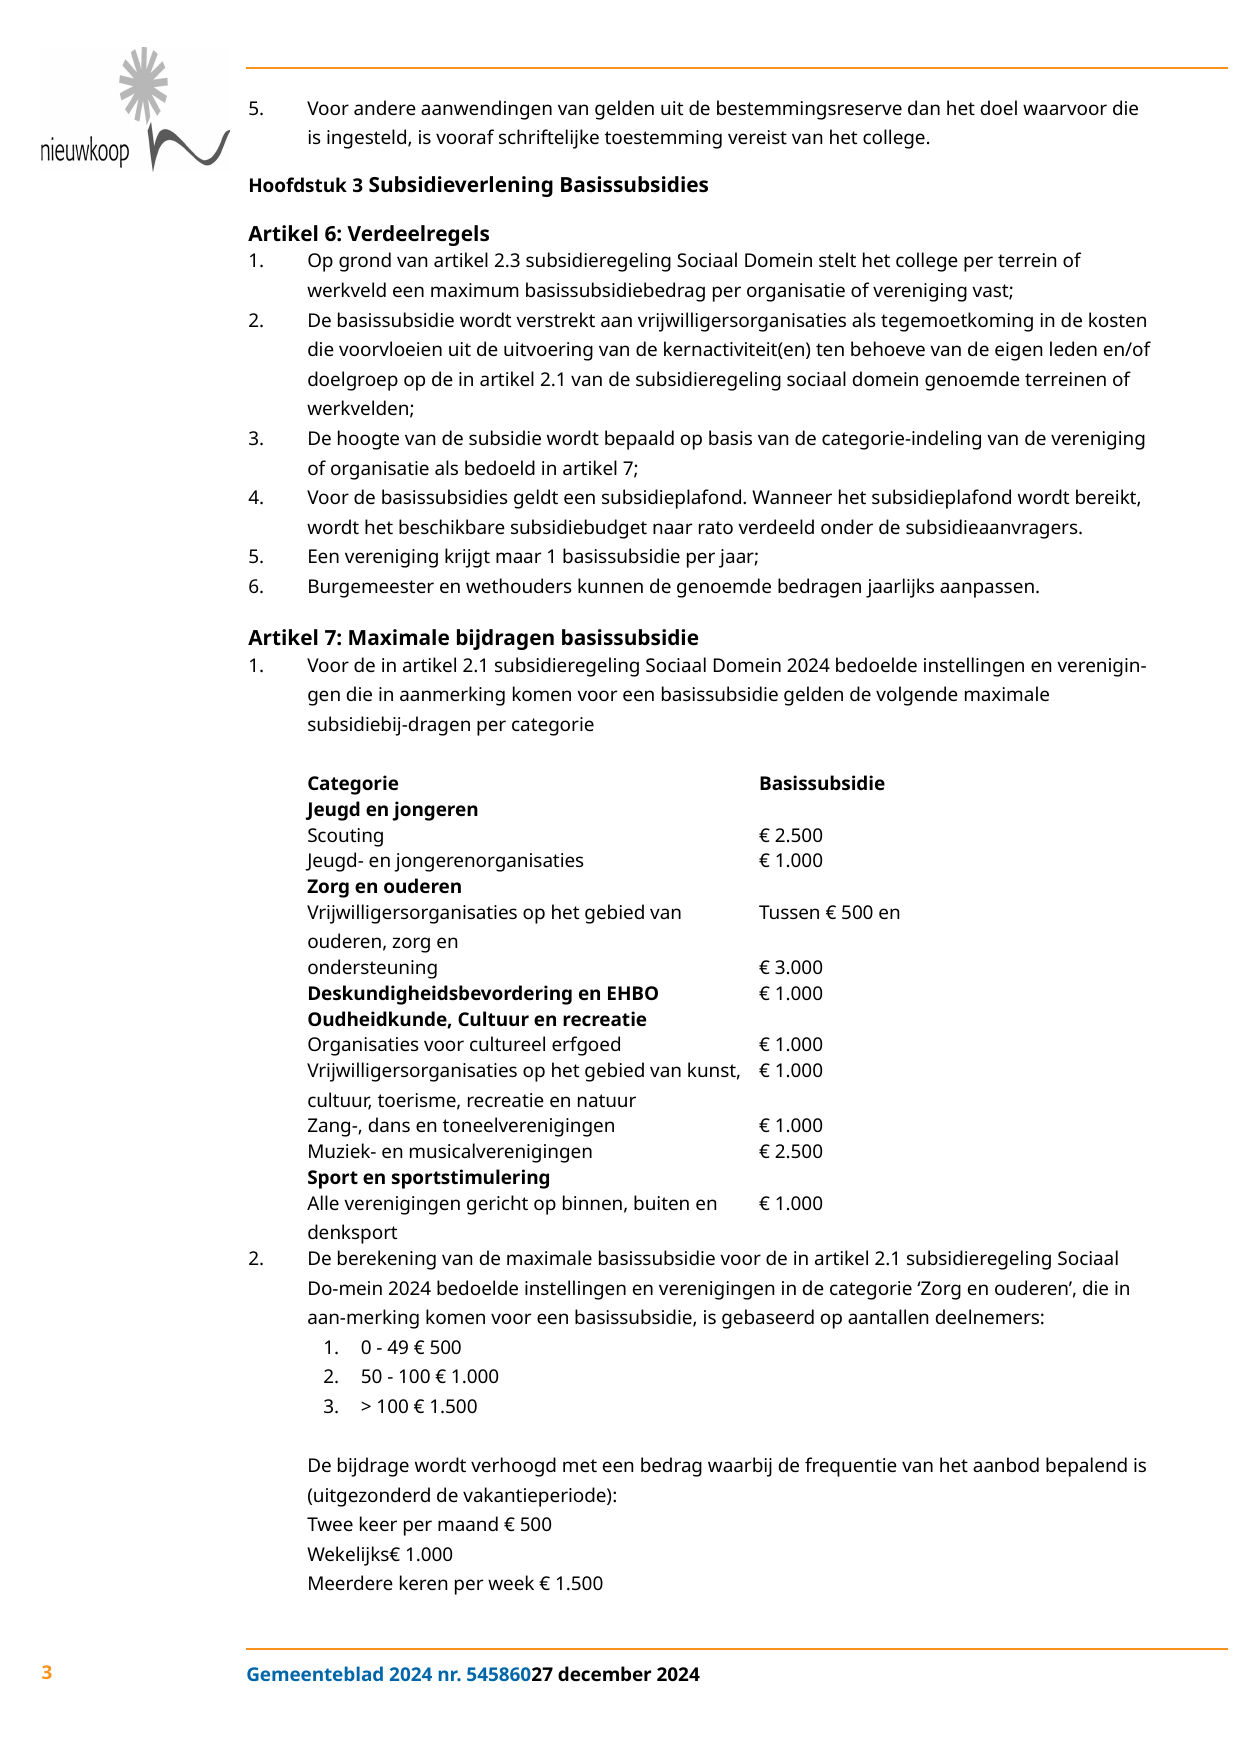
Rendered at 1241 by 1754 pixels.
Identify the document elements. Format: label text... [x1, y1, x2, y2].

list Burgemeester en wethouders kunnen de genoemde bedragen jaarlijks aanpassen. [248, 573, 1152, 599]
table_cell Scouting [307, 822, 759, 848]
table_cell Vrijwilligersorganisaties op het gebied van ouderen, zorg en [307, 899, 759, 954]
table_cell € 3.000 [759, 954, 1211, 980]
table_cell Alle verenigingen gericht op binnen, buiten en denksport [307, 1190, 759, 1245]
table_cell € 1.000 [759, 1032, 1211, 1057]
list Wekelijks€ 1.000 [248, 1541, 1152, 1567]
table_cell ondersteuning [307, 954, 759, 980]
list Voor de basissubsidies geldt een subsidieplafond. Wanneer het subsidieplafond wordt bereikt, wordt het beschikbare subsidiebudget naar rato verdeeld onder de subsidieaanvragers. [248, 484, 1152, 540]
table_cell Deskundigheidsbevordering en EHBO [307, 980, 759, 1006]
list 50 - 100 € 1.000 [323, 1363, 1152, 1389]
table_cell Zorg en ouderen [307, 873, 759, 899]
list De berekening van de maximale basissubsidie voor de in artikel 2.1 subsidieregeling Sociaal Do-mein 2024 bedoelde instellingen en verenigingen in de categorie ‘Zorg en ouderen’, die in aan-merking komen voor een basissubsidie, is gebaseerd op aantallen deelnemers: [248, 1245, 1152, 1330]
list Voor de in artikel 2.1 subsidieregeling Sociaal Domein 2024 bedoelde instellingen en verenigin-gen die in aanmerking komen voor een basissubsidie gelden de volgende maximale subsidiebij-dragen per categorie [248, 652, 1152, 737]
list De hoogte van de subsidie wordt bepaald op basis van de categorie-indeling van de vereniging of organisatie als bedoeld in artikel 7; [248, 425, 1152, 481]
table_cell [759, 1164, 1211, 1190]
table_cell Muziek- en musicalverenigingen [307, 1138, 759, 1164]
text Artikel 6: Verdeelregels [248, 219, 1152, 248]
table_header Basissubsidie [759, 770, 1211, 796]
text Artikel 7: Maximale bijdragen basissubsidie [248, 623, 1152, 652]
table_cell Organisaties voor cultureel erfgoed [307, 1032, 759, 1057]
table_cell Sport en sportstimulering [307, 1164, 759, 1190]
text Hoofdstuk 3 Subsidieverlening Basissubsidies [248, 170, 1152, 198]
list Meerdere keren per week € 1.500 [248, 1571, 1152, 1596]
list De basissubsidie wordt verstrekt aan vrijwilligersorganisaties als tegemoetkoming in de kosten die voorvloeien uit de uitvoering van de kernactiviteit(en) ten behoeve van de eigen leden en/of doelgroep op de in artikel 2.1 van de subsidieregeling sociaal domein genoemde terreinen of werkvelden; [248, 307, 1152, 421]
table_cell € 1.000 [759, 1190, 1211, 1245]
list Voor andere aanwendingen van gelden uit de bestemmingsreserve dan het doel waarvoor die is ingesteld, is vooraf schriftelijke toestemming vereist van het college. [248, 95, 1152, 150]
table_cell Zang-, dans en toneelverenigingen [307, 1113, 759, 1138]
list Een vereniging krijgt maar 1 basissubsidie per jaar; [248, 543, 1152, 569]
picture [41, 47, 231, 172]
table_cell Tussen € 500 en [759, 899, 1211, 954]
table_cell € 2.500 [759, 1138, 1211, 1164]
table_cell € 1.000 [759, 980, 1211, 1006]
table_header Categorie [307, 770, 759, 796]
table_cell € 1.000 [759, 1057, 1211, 1113]
table_cell Oudheidkunde, Cultuur en recreatie [307, 1006, 759, 1032]
list De bijdrage wordt verhoogd met een bedrag waarbij de frequentie van het aanbod bepalend is (uitgezonderd de vakantieperiode): [248, 1452, 1152, 1508]
table_cell Jeugd- en jongerenorganisaties [307, 848, 759, 873]
table_cell € 2.500 [759, 822, 1211, 848]
table_cell € 1.000 [759, 848, 1211, 873]
table_cell Vrijwilligersorganisaties op het gebied van kunst, cultuur, toerisme, recreatie en natuur [307, 1057, 759, 1113]
list Twee keer per maand € 500 [248, 1511, 1152, 1537]
table_cell [759, 796, 1211, 822]
table_cell € 1.000 [759, 1113, 1211, 1138]
table_cell Jeugd en jongeren [307, 796, 759, 822]
list 0 - 49 € 500 [323, 1334, 1152, 1360]
table_cell [759, 1006, 1211, 1032]
list Op grond van artikel 2.3 subsidieregeling Sociaal Domein stelt het college per terrein of werkveld een maximum basissubsidiebedrag per organisatie of vereniging vast; [248, 248, 1152, 303]
list > 100 € 1.500 [323, 1393, 1152, 1419]
table_cell [759, 873, 1211, 899]
